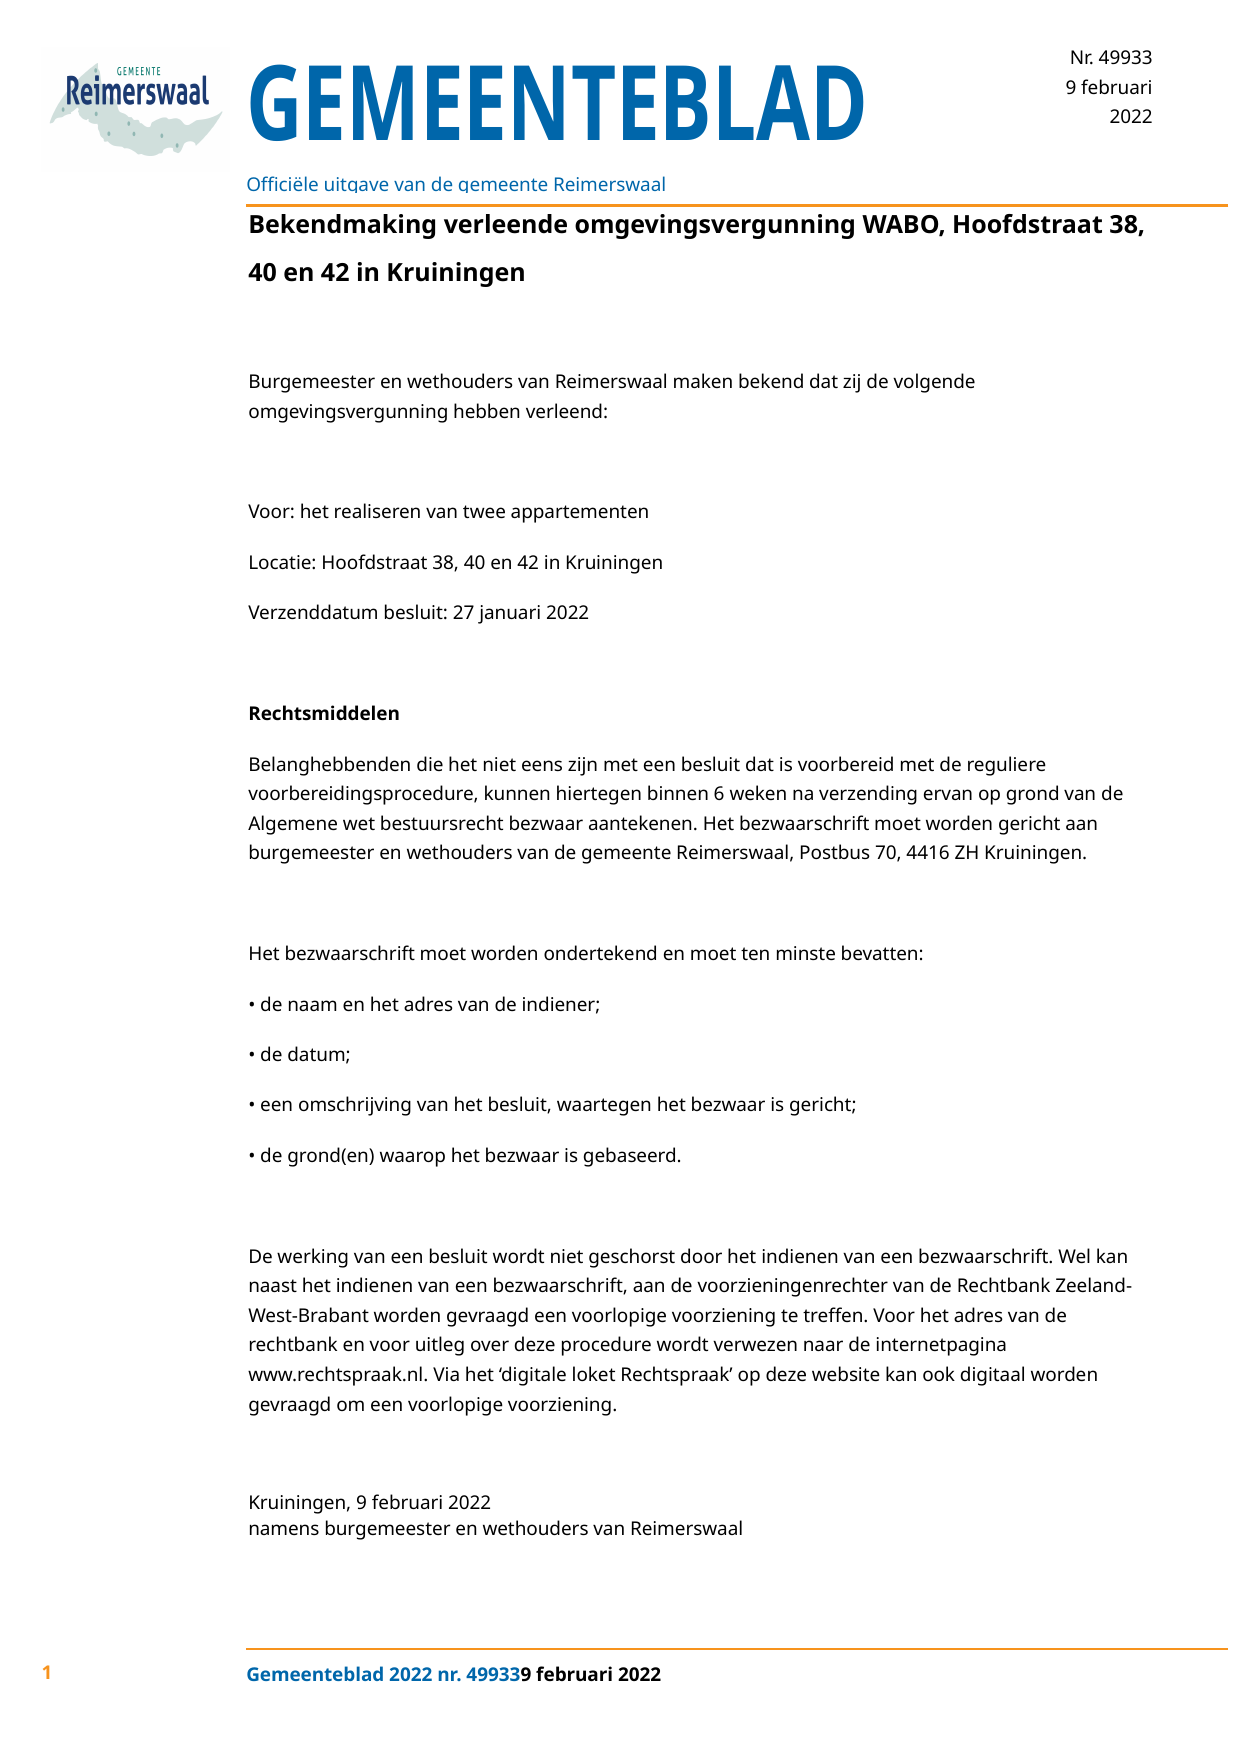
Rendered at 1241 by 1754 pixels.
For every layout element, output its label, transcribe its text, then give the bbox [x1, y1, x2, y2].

text • de datum; [248, 1041, 1152, 1067]
text • de naam en het adres van de indiener; [248, 991, 1152, 1017]
text Burgemeester en wethouders van Reimerswaal maken bekend dat zij de volgende omgevingsvergunning hebben verleend: [248, 368, 1152, 424]
text Bekendmaking verleende omgevingsvergunning WABO, Hoofdstraat 38, 40 en 42 in Kruiningen [248, 207, 1152, 288]
text De werking van een besluit wordt niet geschorst door het indienen van een bezwaarschrift. Wel kan naast het indienen van een bezwaarschrift, aan de voorzieningenrechter van de Rechtbank Zeeland-West-Brabant worden gevraagd een voorlopige voorziening te treffen. Voor het adres van de rechtbank en voor uitleg over deze procedure wordt verwezen naar de internetpagina www.rechtspraak.nl. Via het ‘digitale loket Rechtspraak’ op deze website kan ook digitaal worden gevraagd om een voorlopige voorziening. [248, 1243, 1152, 1417]
picture [41, 47, 231, 172]
text • de grond(en) waarop het bezwaar is gebaseerd. [248, 1142, 1152, 1168]
text namens burgemeester en wethouders van Reimerswaal [248, 1515, 1152, 1541]
text Belanghebbenden die het niet eens zijn met een besluit dat is voorbereid met de reguliere voorbereidingsprocedure, kunnen hiertegen binnen 6 weken na verzending ervan op grond van de Algemene wet bestuursrecht bezwaar aantekenen. Het bezwaarschrift moet worden gericht aan burgemeester en wethouders van de gemeente Reimerswaal, Postbus 70, 4416 ZH Kruiningen. [248, 751, 1152, 865]
text Rechtsmiddelen [248, 700, 1152, 726]
text Kruiningen, 9 februari 2022 [248, 1489, 1152, 1515]
text Locatie: Hoofdstraat 38, 40 en 42 in Kruiningen [248, 549, 1152, 575]
text Voor: het realiseren van twee appartementen [248, 499, 1152, 524]
text Verzenddatum besluit: 27 januari 2022 [248, 599, 1152, 625]
text Het bezwaarschrift moet worden ondertekend en moet ten minste bevatten: [248, 940, 1152, 966]
text • een omschrijving van het besluit, waartegen het bezwaar is gericht; [248, 1092, 1152, 1117]
